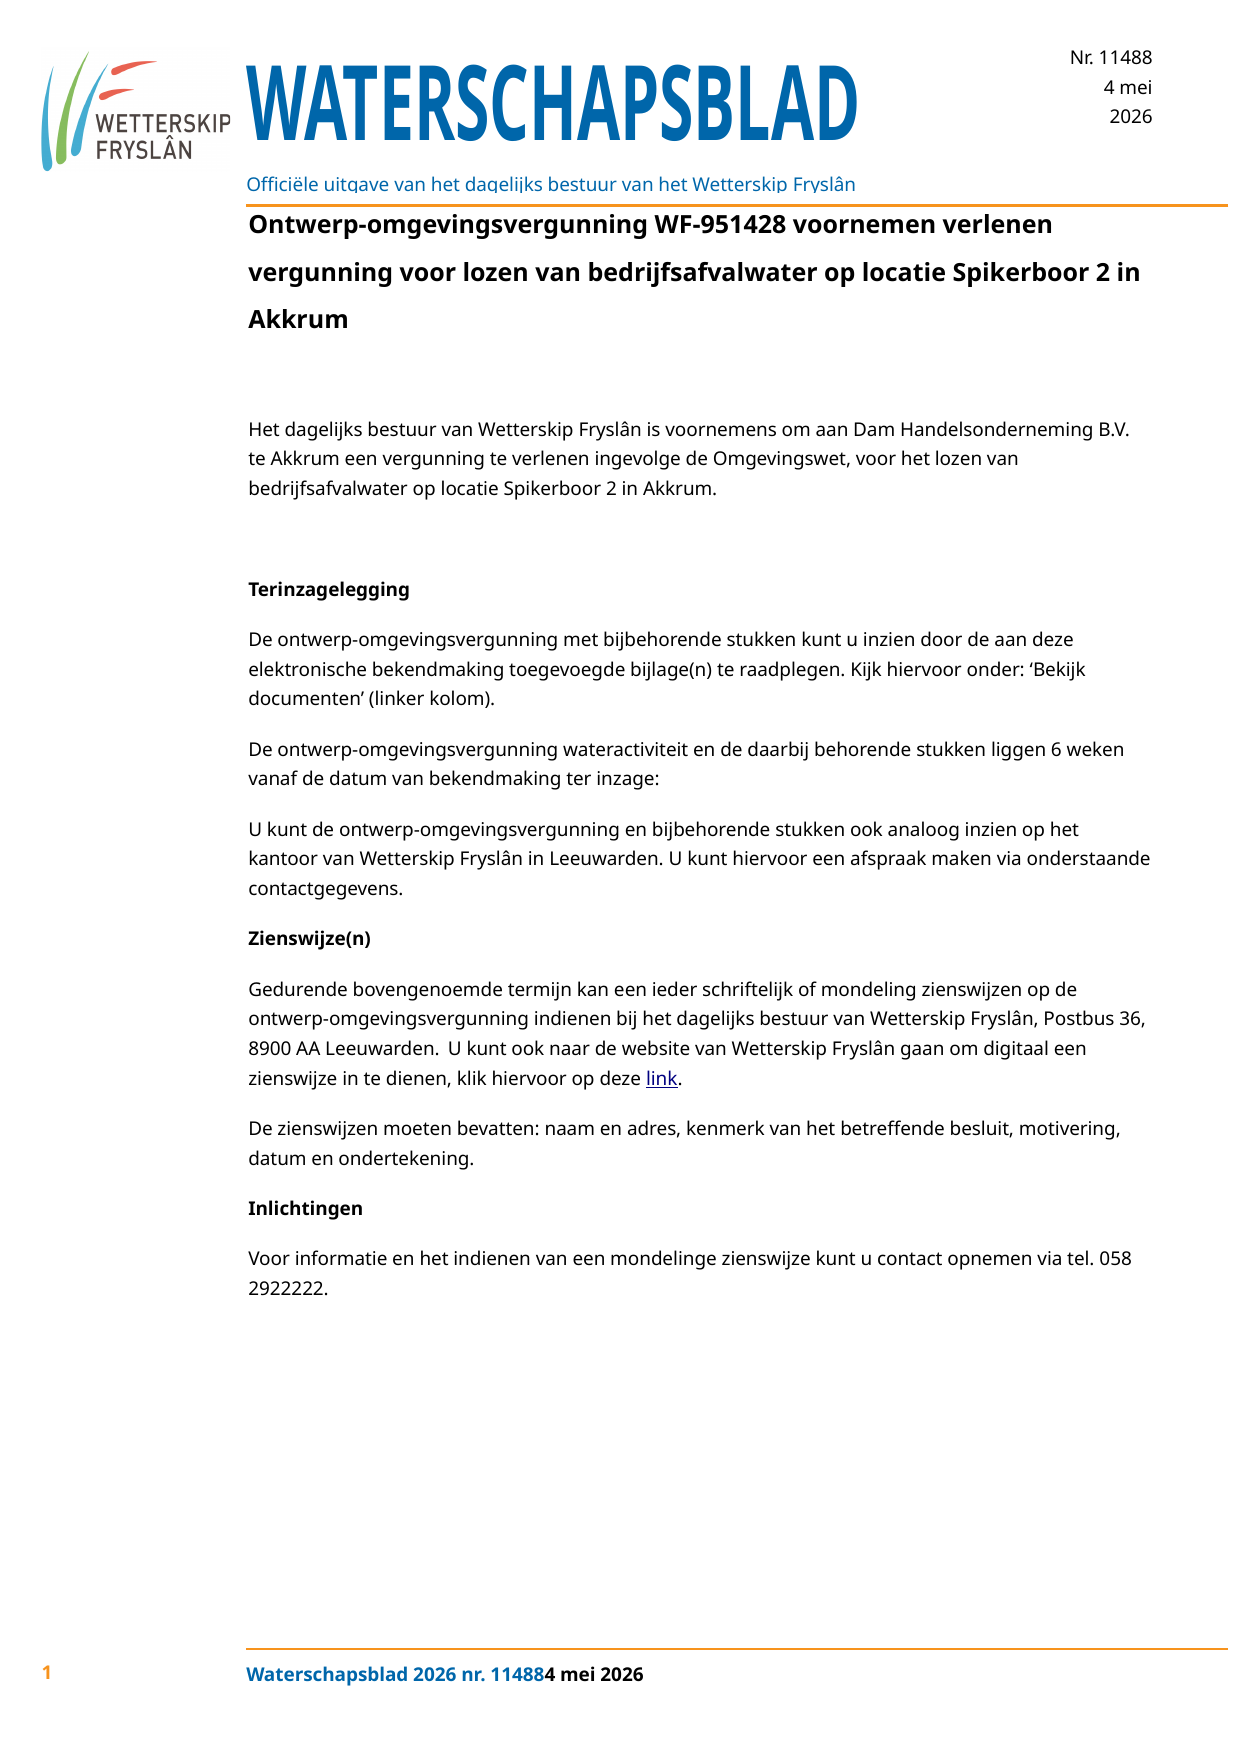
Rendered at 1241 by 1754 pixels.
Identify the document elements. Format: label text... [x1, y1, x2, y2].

text De ontwerp-omgevingsvergunning wateractiviteit en de daarbij behorende stukken liggen 6 weken vanaf de datum van bekendmaking ter inzage: [248, 736, 1152, 791]
text Het dagelijks bestuur van Wetterskip Fryslân is voornemens om aan Dam Handelsonderneming B.V. te Akkrum een vergunning te verlenen ingevolge de Omgevingswet, voor het lozen van bedrijfsafvalwater op locatie Spikerboor 2 in Akkrum. [248, 416, 1152, 501]
text Voor informatie en het indienen van een mondelinge zienswijze kunt u contact opnemen via tel. 058 2922222. [248, 1246, 1152, 1301]
text Zienswijze(n) [248, 926, 1152, 951]
text Ontwerp-omgevingsvergunning WF-951428 voornemen verlenen vergunning voor lozen van bedrijfsafvalwater op locatie Spikerboor 2 in Akkrum [248, 207, 1152, 336]
text U kunt de ontwerp-omgevingsvergunning en bijbehorende stukken ook analoog inzien op het kantoor van Wetterskip Fryslân in Leeuwarden. U kunt hiervoor een afspraak maken via onderstaande contactgegevens. [248, 816, 1152, 901]
text Terinzagelegging [248, 576, 1152, 602]
text De ontwerp-omgevingsvergunning met bijbehorende stukken kunt u inzien door de aan deze elektronische bekendmaking toegevoegde bijlage(n) te raadplegen. Kijk hiervoor onder: ‘Bekijk documenten’ (linker kolom). [248, 626, 1152, 711]
picture [41, 47, 231, 172]
text De zienswijzen moeten bevatten: naam en adres, kenmerk van het betreffende besluit, motivering, datum en ondertekening. [248, 1115, 1152, 1170]
text Inlichtingen [248, 1195, 1152, 1221]
text Gedurende bovengenoemde termijn kan een ieder schriftelijk of mondeling zienswijzen op de ontwerp-omgevingsvergunning indienen bij het dagelijks bestuur van Wetterskip Fryslân, Postbus 36, 8900 AA Leeuwarden. U kunt ook naar de website van Wetterskip Fryslân gaan om digitaal een zienswijze in te dienen, klik hiervoor op deze link. [248, 976, 1152, 1090]
